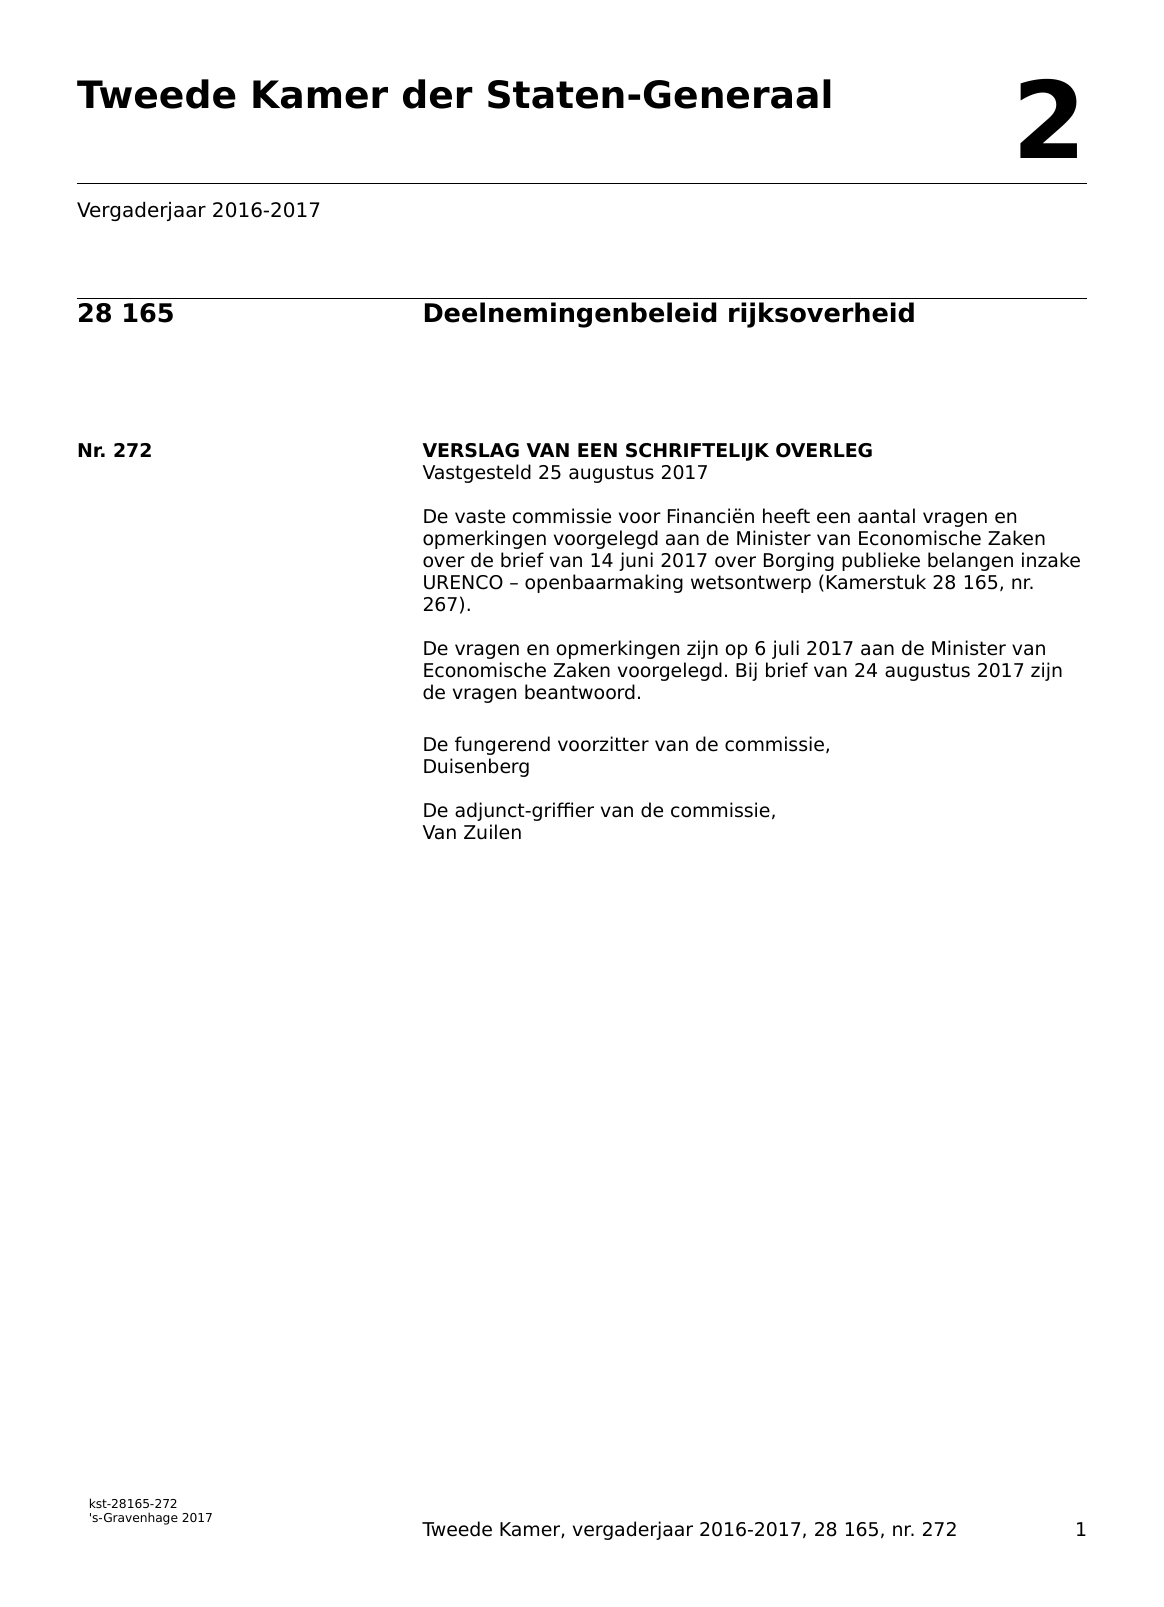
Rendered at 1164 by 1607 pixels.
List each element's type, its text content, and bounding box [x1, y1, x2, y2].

subtitle Nr. 272 VERSLAG VAN EEN SCHRIFTELIJK OVERLEG [77, 440, 1087, 462]
table_header Tweede Kamer der Staten-Generaal [77, 59, 886, 183]
text Vastgesteld 25 augustus 2017 [422, 462, 1087, 484]
text De vaste commissie voor Financiën heeft een aantal vragen en opmerkingen voorgelegd aan de Minister van Economische Zaken over de brief van 14 juni 2017 over Borging publieke belangen inzake URENCO – openbaarmaking wetsontwerp (Kamerstuk 28 165, nr. 267). [422, 506, 1087, 616]
table_header 2 [886, 59, 1087, 183]
text kst-28165-272 [88, 1497, 323, 1511]
text 's-Gravenhage 2017 [88, 1511, 323, 1525]
text De fungerend voorzitter van de commissie, Duisenberg [422, 734, 1087, 778]
text De adjunct-griffier van de commissie, Van Zuilen [422, 800, 1087, 844]
text De vragen en opmerkingen zijn op 6 juli 2017 aan de Minister van Economische Zaken voorgelegd. Bij brief van 24 augustus 2017 zijn de vragen beantwoord. [422, 638, 1087, 704]
table_cell Vergaderjaar 2016-2017 [77, 184, 1087, 298]
subtitle 28 165 Deelnemingenbeleid rijksoverheid [77, 299, 1087, 329]
